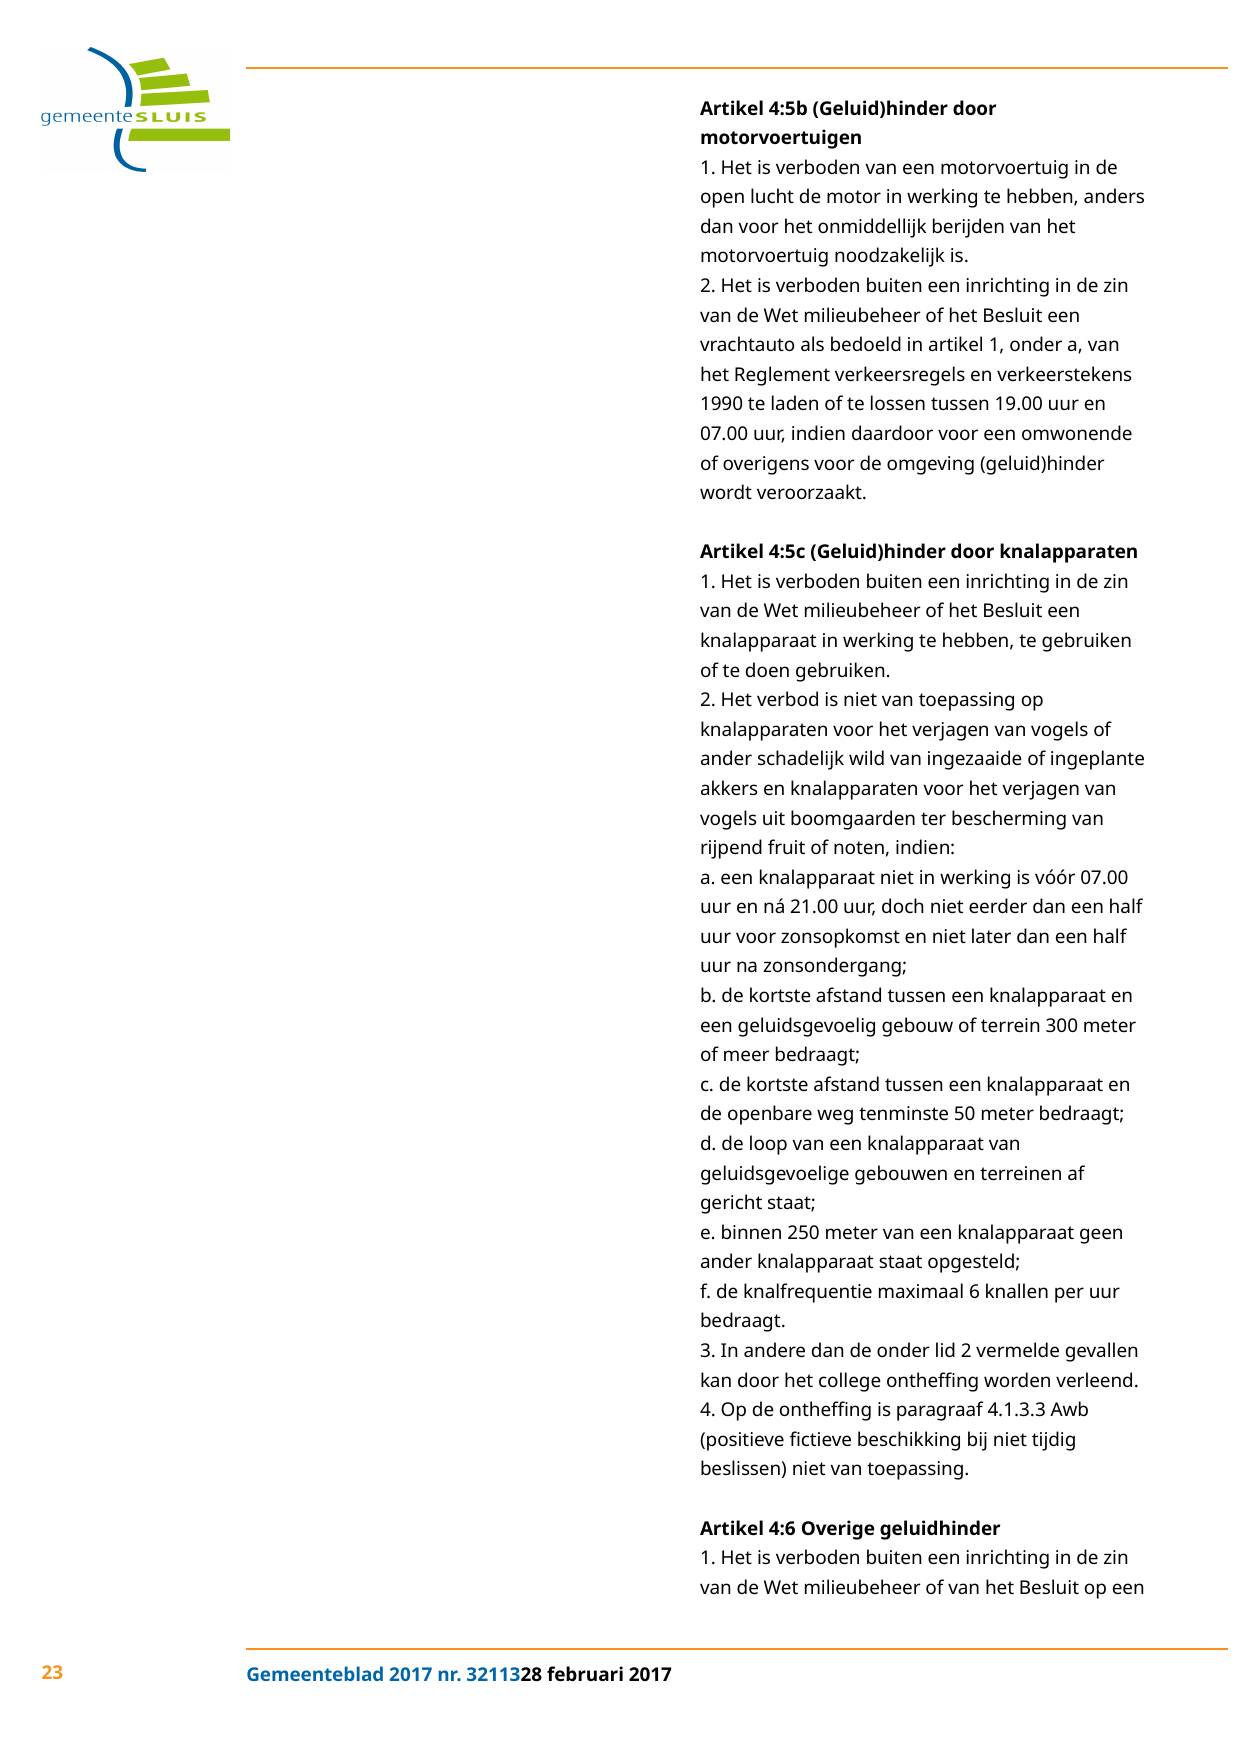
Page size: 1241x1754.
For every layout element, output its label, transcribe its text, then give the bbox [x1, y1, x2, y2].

table_cell Artikel 4:5b (Geluid)hinder door motorvoertuigen 1. Het is verboden van een motorvoertuig in de open lucht de motor in werking te hebben, anders dan voor het onmiddellijk berijden van het motorvoertuig noodzakelijk is. 2. Het is verboden buiten een inrichting in de zin van de Wet milieubeheer of het Besluit een vrachtauto als bedoeld in artikel 1, onder a, van het Reglement verkeersregels en verkeerstekens 1990 te laden of te lossen tussen 19.00 uur en 07.00 uur, indien daardoor voor een omwonende of overigens voor de omgeving (geluid)hinder wordt veroorzaakt. Artikel 4:5c (Geluid)hinder door knalapparaten 1. Het is verboden buiten een inrichting in de zin van de Wet milieubeheer of het Besluit een knalapparaat in werking te hebben, te gebruiken of te doen gebruiken. 2. Het verbod is niet van toepassing op knalapparaten voor het verjagen van vogels of ander schadelijk wild van ingezaaide of ingeplante akkers en knalapparaten voor het verjagen van vogels uit boomgaarden ter bescherming van rijpend fruit of noten, indien: a. een knalapparaat niet in werking is vóór 07.00 uur en ná 21.00 uur, doch niet eerder dan een half uur voor zonsopkomst en niet later dan een half uur na zonsondergang; b. de kortste afstand tussen een knalapparaat en een geluidsgevoelig gebouw of terrein 300 meter of meer bedraagt; c. de kortste afstand tussen een knalapparaat en de openbare weg tenminste 50 meter bedraagt; d. de loop van een knalapparaat van geluidsgevoelige gebouwen en terreinen af gericht staat; e. binnen 250 meter van een knalapparaat geen ander knalapparaat staat opgesteld; f. de knalfrequentie maximaal 6 knallen per uur bedraagt. 3. In andere dan de onder lid 2 vermelde gevallen kan door het college ontheffing worden verleend. 4. Op de ontheffing is paragraaf 4.1.3.3 Awb (positieve fictieve beschikking bij niet tijdig beslissen) niet van toepassing. Artikel 4:6 Overige geluidhinder 1. Het is verboden buiten een inrichting in de zin van de Wet milieubeheer of van het Besluit op een [700, 95, 1152, 1600]
table_cell [248, 95, 700, 1600]
picture [41, 47, 231, 172]
